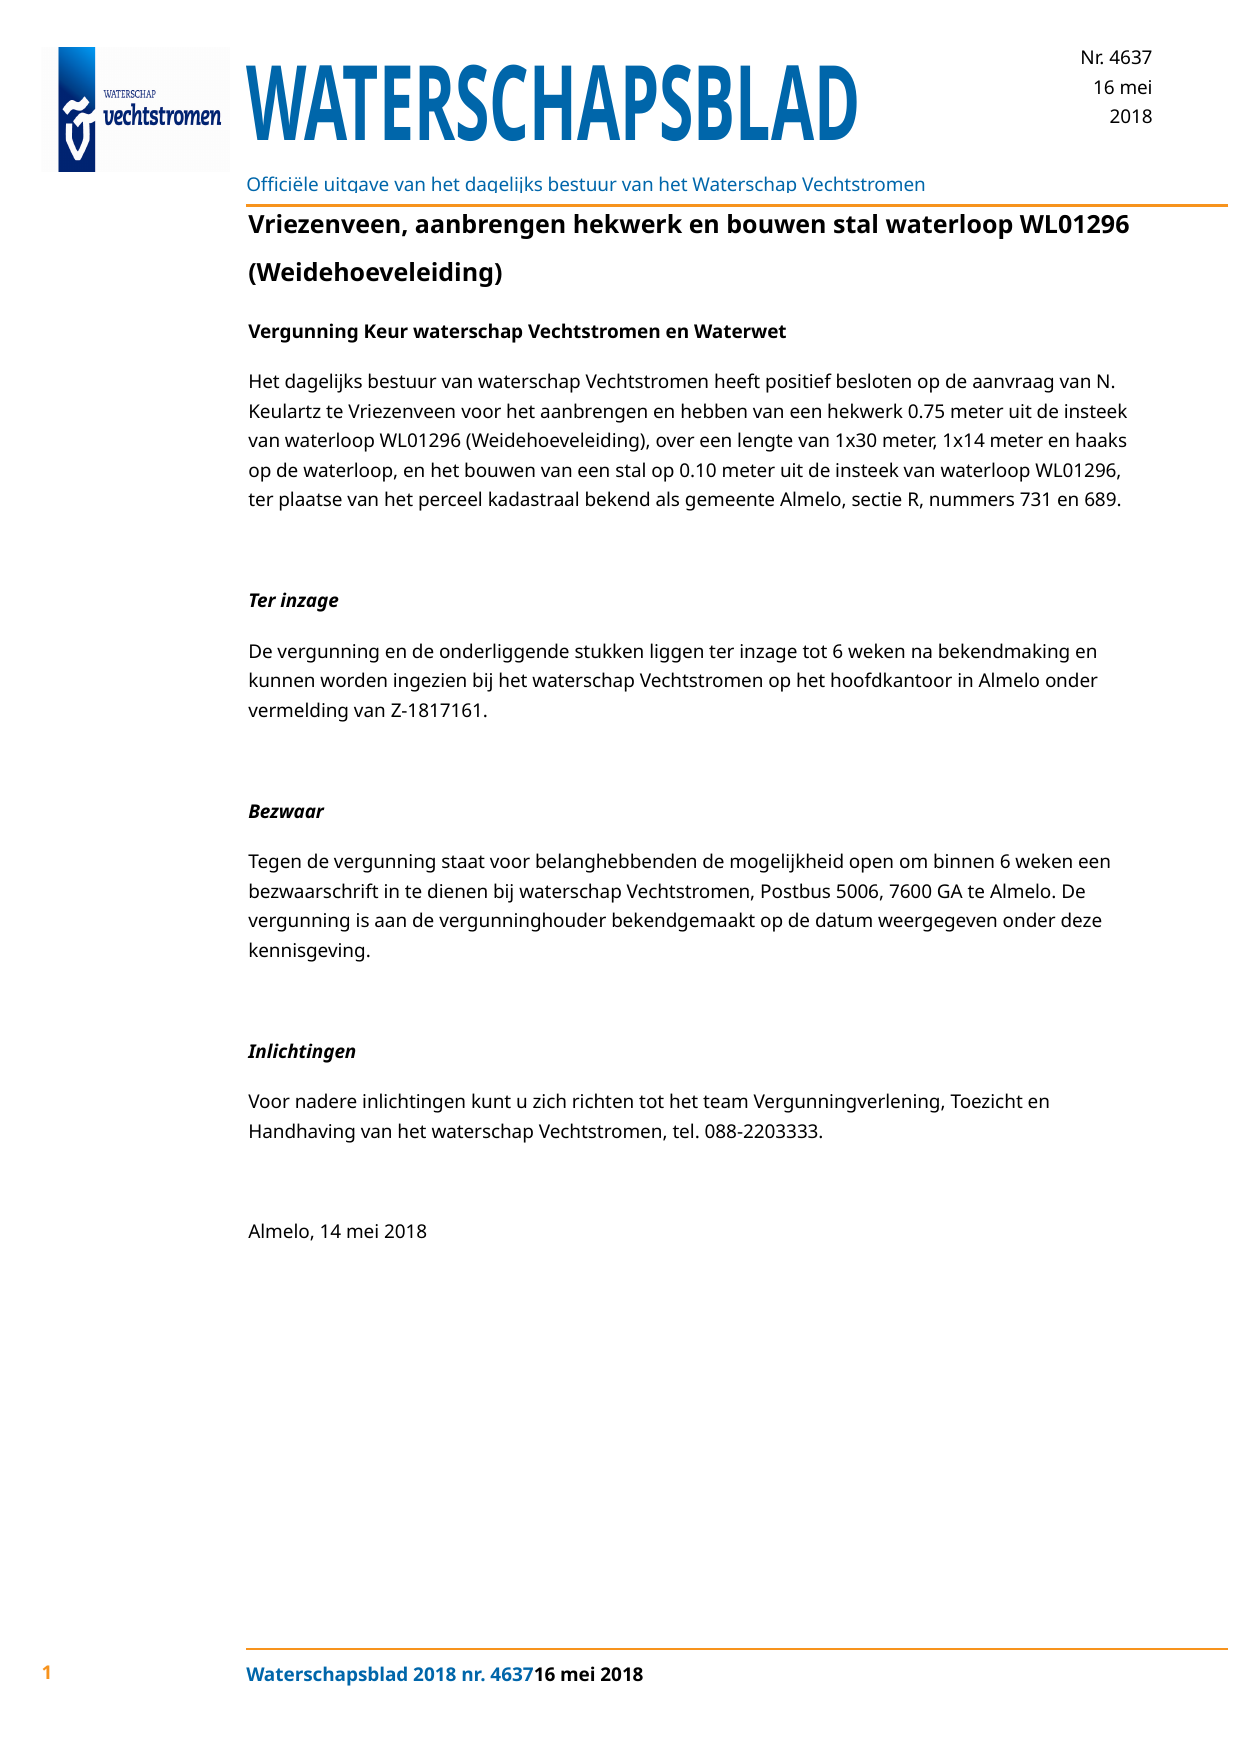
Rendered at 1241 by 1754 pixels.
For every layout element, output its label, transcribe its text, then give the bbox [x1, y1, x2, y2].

text Het dagelijks bestuur van waterschap Vechtstromen heeft positief besloten op de aanvraag van N. Keulartz te Vriezenveen voor het aanbrengen en hebben van een hekwerk 0.75 meter uit de insteek van waterloop WL01296 (Weidehoeveleiding), over een lengte van 1x30 meter, 1x14 meter en haaks op de waterloop, en het bouwen van een stal op 0.10 meter uit de insteek van waterloop WL01296, ter plaatse van het perceel kadastraal bekend als gemeente Almelo, sectie R, nummers 731 en 689. [248, 368, 1152, 512]
text Vriezenveen, aanbrengen hekwerk en bouwen stal waterloop WL01296 (Weidehoeveleiding) [248, 207, 1152, 288]
picture [41, 47, 231, 172]
text Almelo, 14 mei 2018 [248, 1219, 1152, 1244]
text De vergunning en de onderliggende stukken liggen ter inzage tot 6 weken na bekendmaking en kunnen worden ingezien bij het waterschap Vechtstromen op het hoofdkantoor in Almelo onder vermelding van Z-1817161. [248, 638, 1152, 723]
text Bezwaar [248, 798, 1152, 824]
text Voor nadere inlichtingen kunt u zich richten tot het team Vergunningverlening, Toezicht en Handhaving van het waterschap Vechtstromen, tel. 088-2203333. [248, 1088, 1152, 1144]
text Tegen de vergunning staat voor belanghebbenden de mogelijkheid open om binnen 6 weken een bezwaarschrift in te dienen bij waterschap Vechtstromen, Postbus 5006, 7600 GA te Almelo. De vergunning is aan de vergunninghouder bekendgemaakt op de datum weergegeven onder deze kennisgeving. [248, 848, 1152, 963]
text Inlichtingen [248, 1038, 1152, 1064]
text Vergunning Keur waterschap Vechtstromen en Waterwet [248, 318, 1152, 344]
text Ter inzage [248, 587, 1152, 613]
